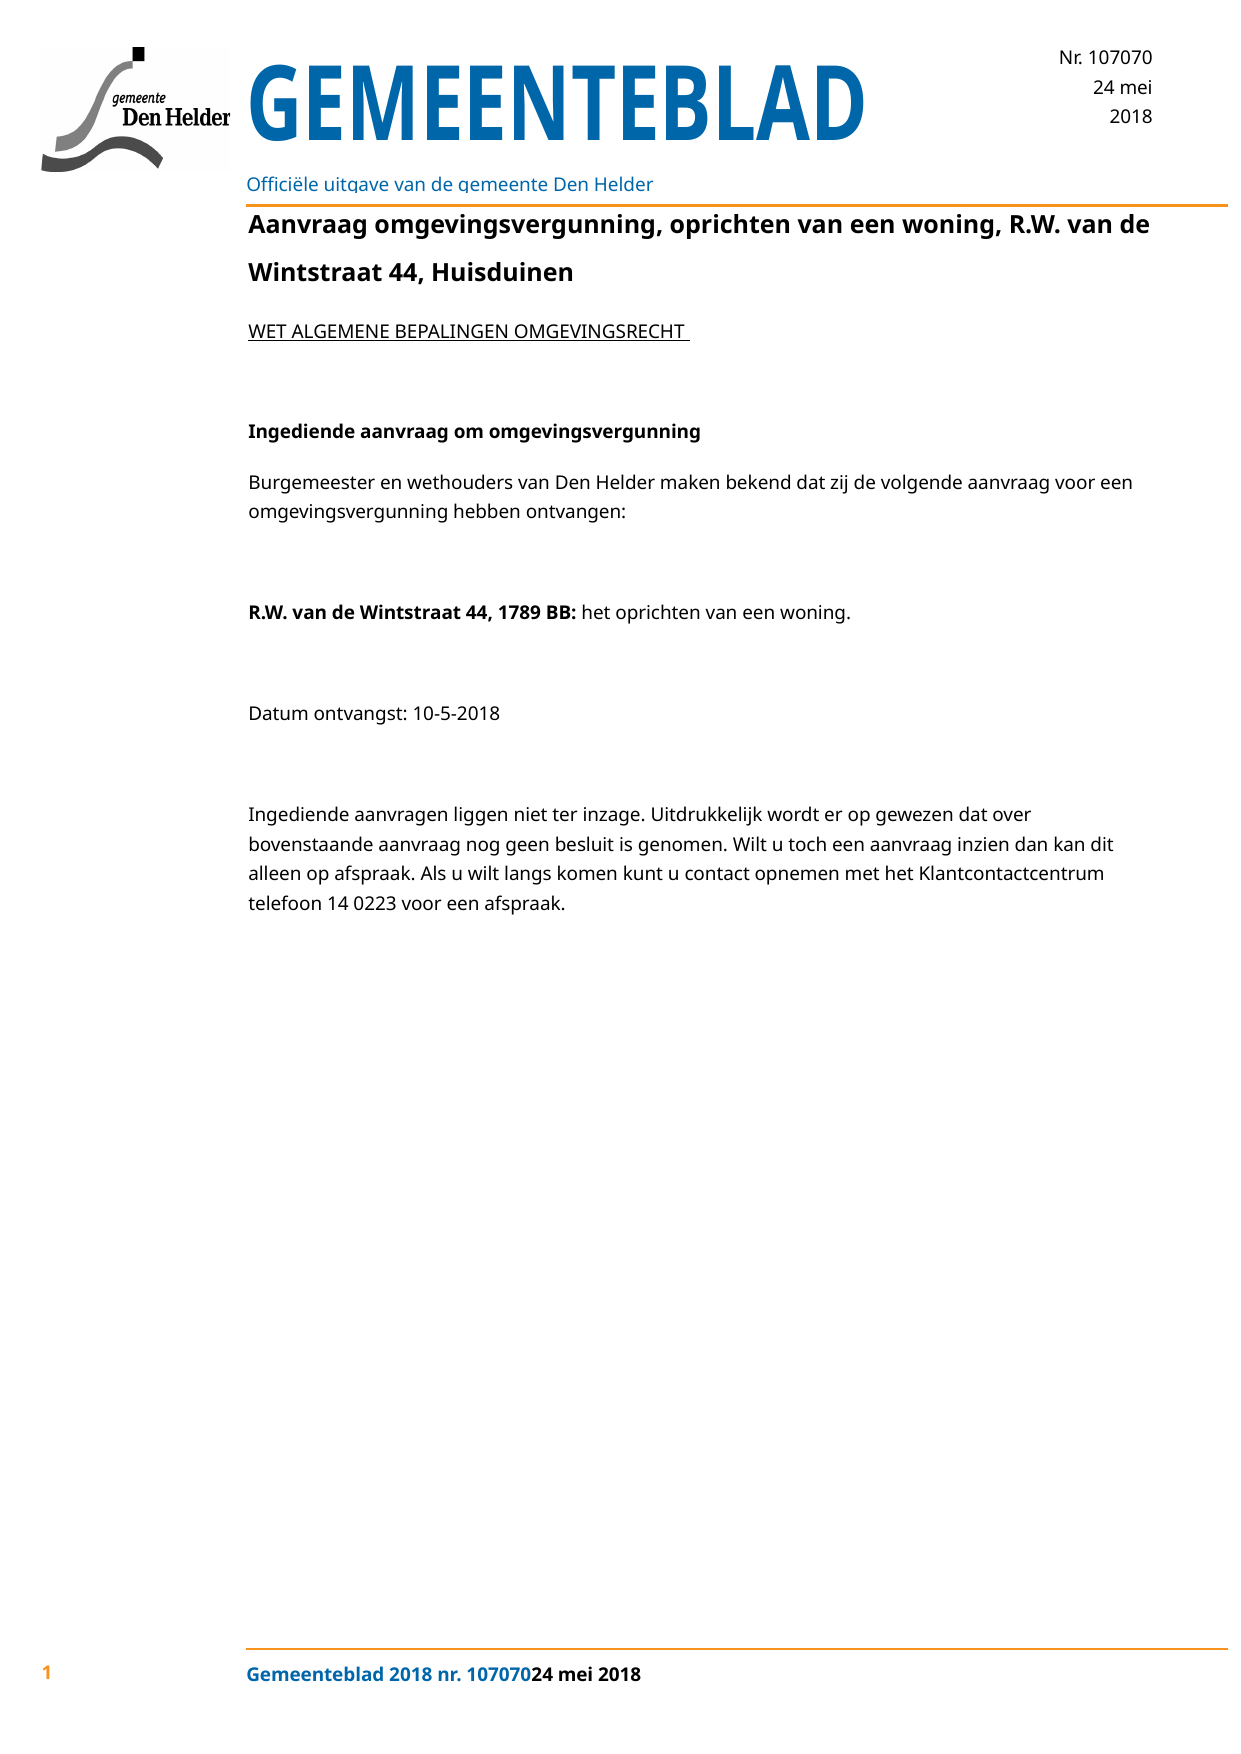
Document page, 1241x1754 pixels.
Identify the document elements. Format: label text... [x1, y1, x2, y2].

text Ingediende aanvragen liggen niet ter inzage. Uitdrukkelijk wordt er op gewezen dat over bovenstaande aanvraag nog geen besluit is genomen. Wilt u toch een aanvraag inzien dan kan dit alleen op afspraak. Als u wilt langs komen kunt u contact opnemen met het Klantcontactcentrum telefoon 14 0223 voor een afspraak. [248, 801, 1152, 916]
text Burgemeester en wethouders van Den Helder maken bekend dat zij de volgende aanvraag voor een omgevingsvergunning hebben ontvangen: [248, 469, 1152, 524]
text Ingediende aanvraag om omgevingsvergunning [248, 419, 1152, 444]
text Aanvraag omgevingsvergunning, oprichten van een woning, R.W. van de Wintstraat 44, Huisduinen [248, 207, 1152, 288]
text WET ALGEMENE BEPALINGEN OMGEVINGSRECHT [248, 318, 1152, 344]
picture [41, 47, 231, 172]
text Datum ontvangst: 10-5-2018 [248, 700, 1152, 726]
text R.W. van de Wintstraat 44, 1789 BB: het oprichten van een woning. [248, 599, 1152, 625]
